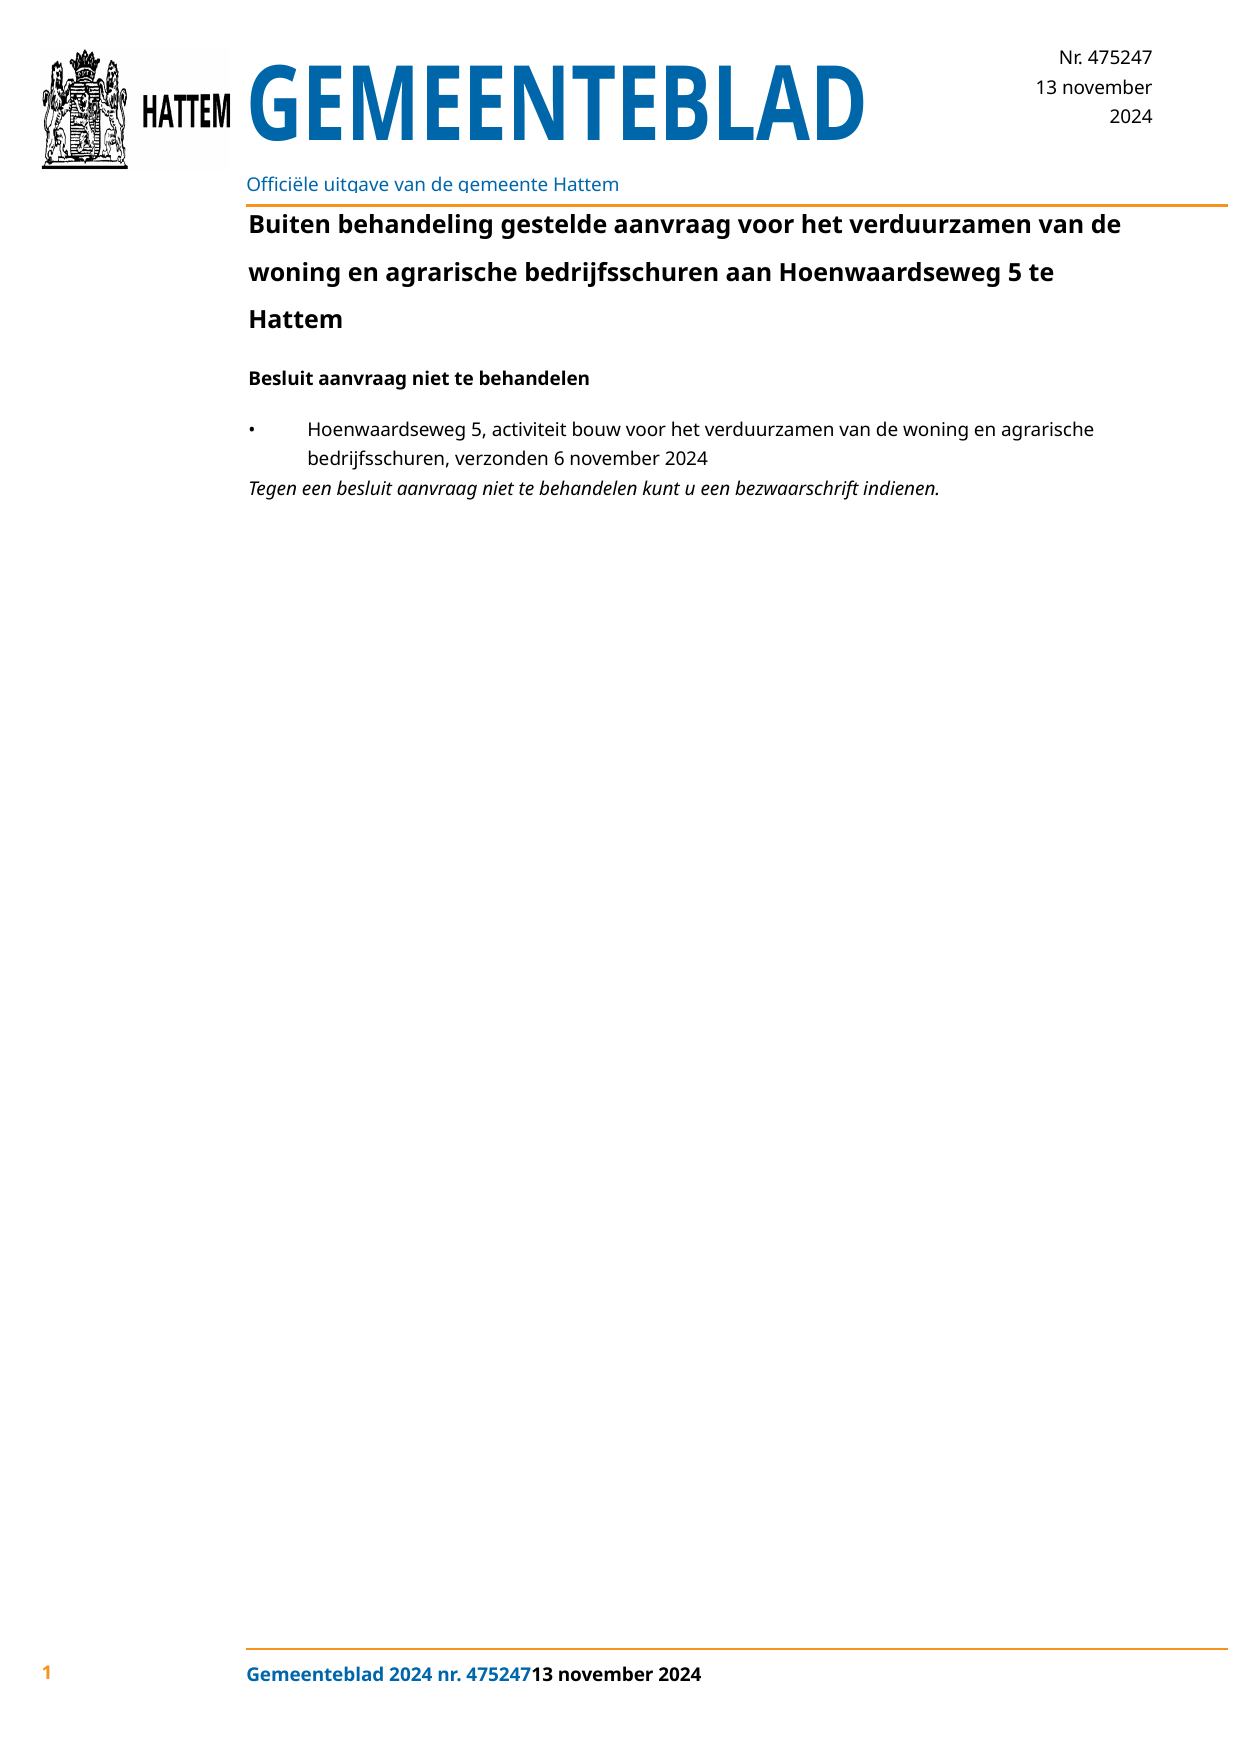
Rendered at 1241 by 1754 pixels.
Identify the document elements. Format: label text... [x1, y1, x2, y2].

text Besluit aanvraag niet te behandelen [248, 366, 1152, 391]
text Buiten behandeling gestelde aanvraag voor het verduurzamen van de woning en agrarische bedrijfsschuren aan Hoenwaardseweg 5 te Hattem [248, 207, 1152, 336]
list Hoenwaardseweg 5, activiteit bouw voor het verduurzamen van de woning en agrarische bedrijfsschuren, verzonden 6 november 2024 [248, 416, 1152, 471]
text Tegen een besluit aanvraag niet te behandelen kunt u een bezwaarschrift indienen. [248, 475, 1152, 501]
picture [41, 47, 231, 172]
